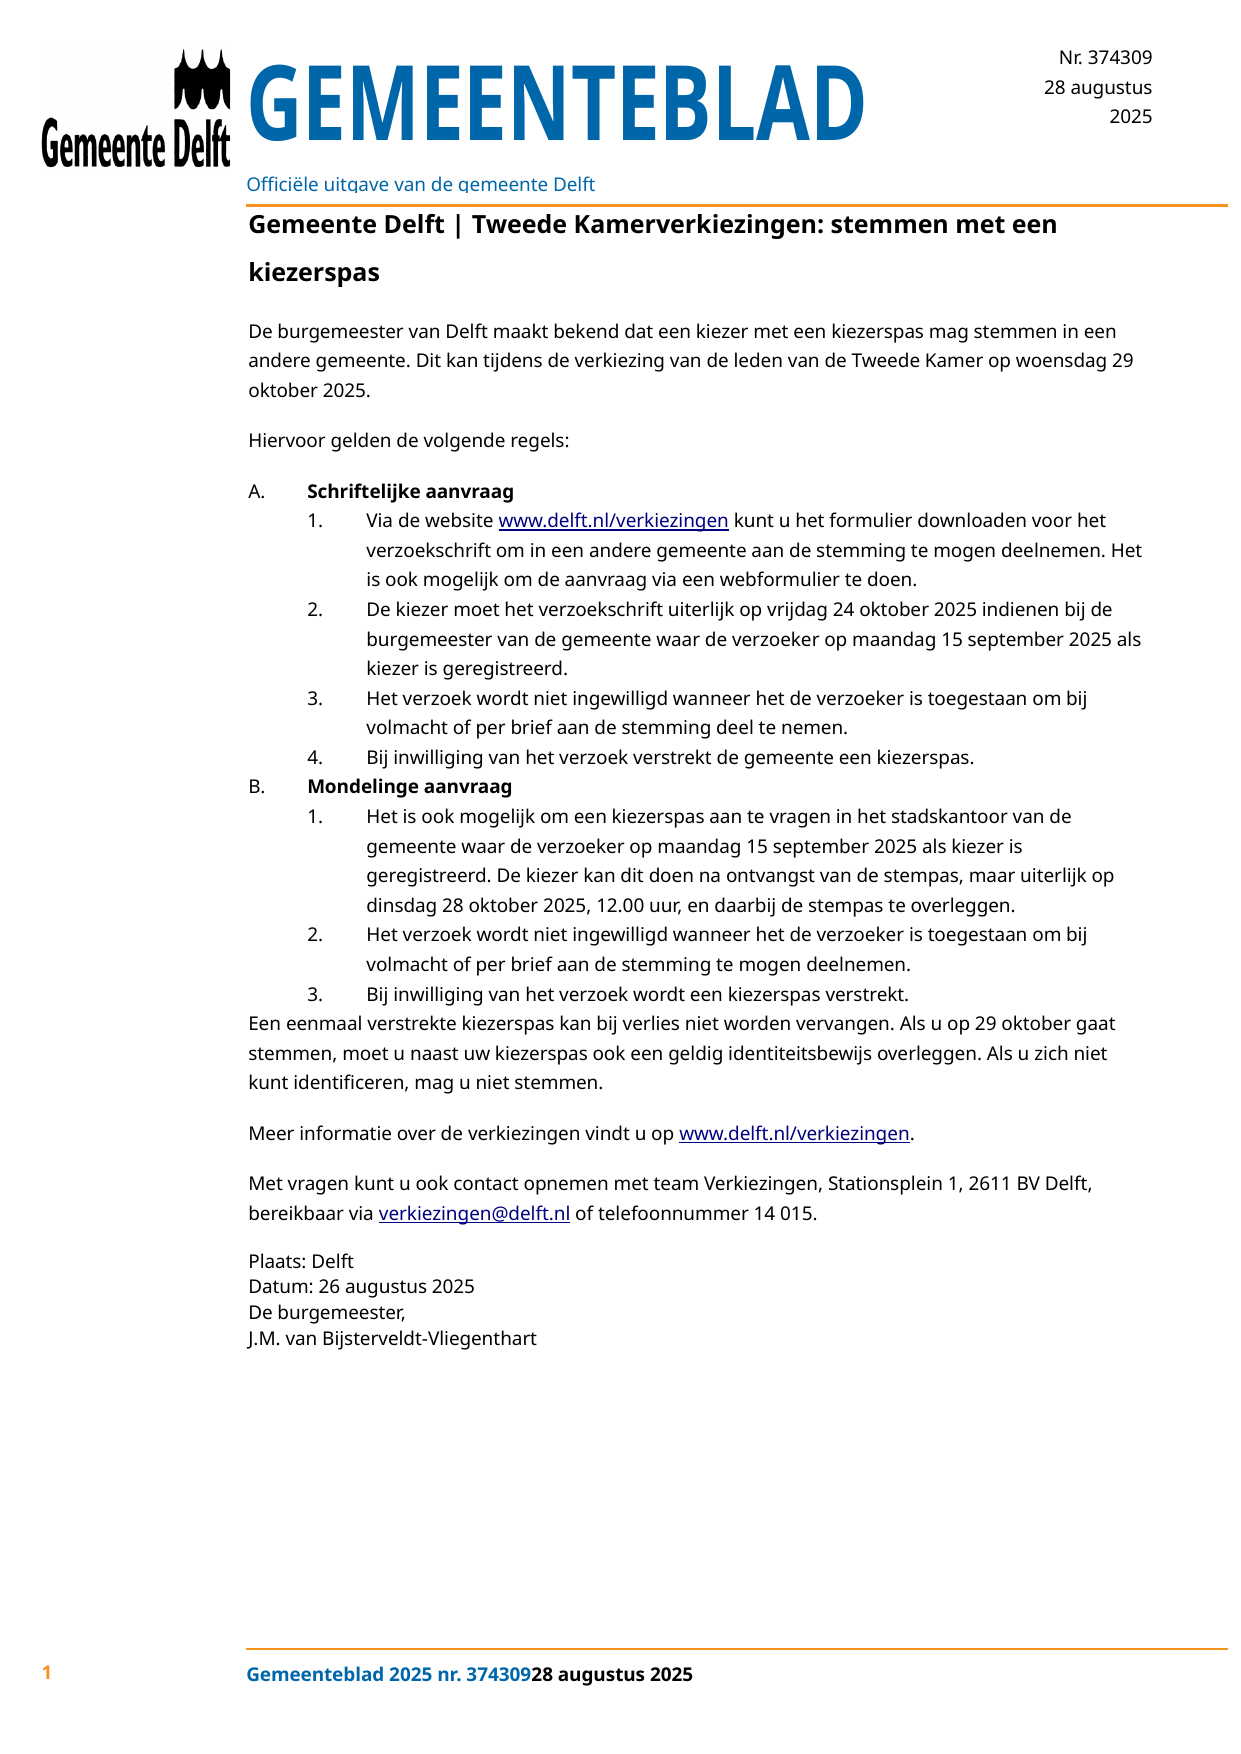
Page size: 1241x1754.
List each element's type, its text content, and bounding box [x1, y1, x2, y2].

text Datum: 26 augustus 2025 [248, 1273, 1152, 1299]
list Schriftelijke aanvraag [248, 478, 1152, 504]
text Met vragen kunt u ook contact opnemen met team Verkiezingen, Stationsplein 1, 2611 BV Delft, bereikbaar via verkiezingen@delft.nl of telefoonnummer 14 015. [248, 1170, 1152, 1226]
picture [41, 47, 231, 172]
list De kiezer moet het verzoekschrift uiterlijk op vrijdag 24 oktober 2025 indienen bij de burgemeester van de gemeente waar de verzoeker op maandag 15 september 2025 als kiezer is geregistreerd. [307, 596, 1152, 681]
text De burgemeester, [248, 1299, 1152, 1325]
list Het is ook mogelijk om een kiezerspas aan te vragen in het stadskantoor van de gemeente waar de verzoeker op maandag 15 september 2025 als kiezer is geregistreerd. De kiezer kan dit doen na ontvangst van de stempas, maar uiterlijk op dinsdag 28 oktober 2025, 12.00 uur, en daarbij de stempas te overleggen. [307, 803, 1152, 918]
list Bij inwilliging van het verzoek wordt een kiezerspas verstrekt. [307, 981, 1152, 1007]
text Meer informatie over de verkiezingen vindt u op www.delft.nl/verkiezingen. [248, 1120, 1152, 1146]
text Plaats: Delft [248, 1248, 1152, 1273]
text Hiervoor gelden de volgende regels: [248, 427, 1152, 453]
text Een eenmaal verstrekte kiezerspas kan bij verlies niet worden vervangen. Als u op 29 oktober gaat stemmen, moet u naast uw kiezerspas ook een geldig identiteitsbewijs overleggen. Als u zich niet kunt identificeren, mag u niet stemmen. [248, 1010, 1152, 1095]
list Bij inwilliging van het verzoek verstrekt de gemeente een kiezerspas. [307, 744, 1152, 770]
list Via de website www.delft.nl/verkiezingen kunt u het formulier downloaden voor het verzoekschrift om in een andere gemeente aan de stemming te mogen deelnemen. Het is ook mogelijk om de aanvraag via een webformulier te doen. [307, 507, 1152, 592]
text Gemeente Delft | Tweede Kamerverkiezingen: stemmen met een kiezerspas [248, 207, 1152, 288]
text J.M. van Bijsterveldt-Vliegenthart [248, 1325, 1152, 1351]
list Het verzoek wordt niet ingewilligd wanneer het de verzoeker is toegestaan om bij volmacht of per brief aan de stemming te mogen deelnemen. [307, 922, 1152, 977]
text De burgemeester van Delft maakt bekend dat een kiezer met een kiezerspas mag stemmen in een andere gemeente. Dit kan tijdens de verkiezing van de leden van de Tweede Kamer op woensdag 29 oktober 2025. [248, 318, 1152, 403]
list Mondelinge aanvraag [248, 774, 1152, 799]
list Het verzoek wordt niet ingewilligd wanneer het de verzoeker is toegestaan om bij volmacht of per brief aan de stemming deel te nemen. [307, 685, 1152, 740]
